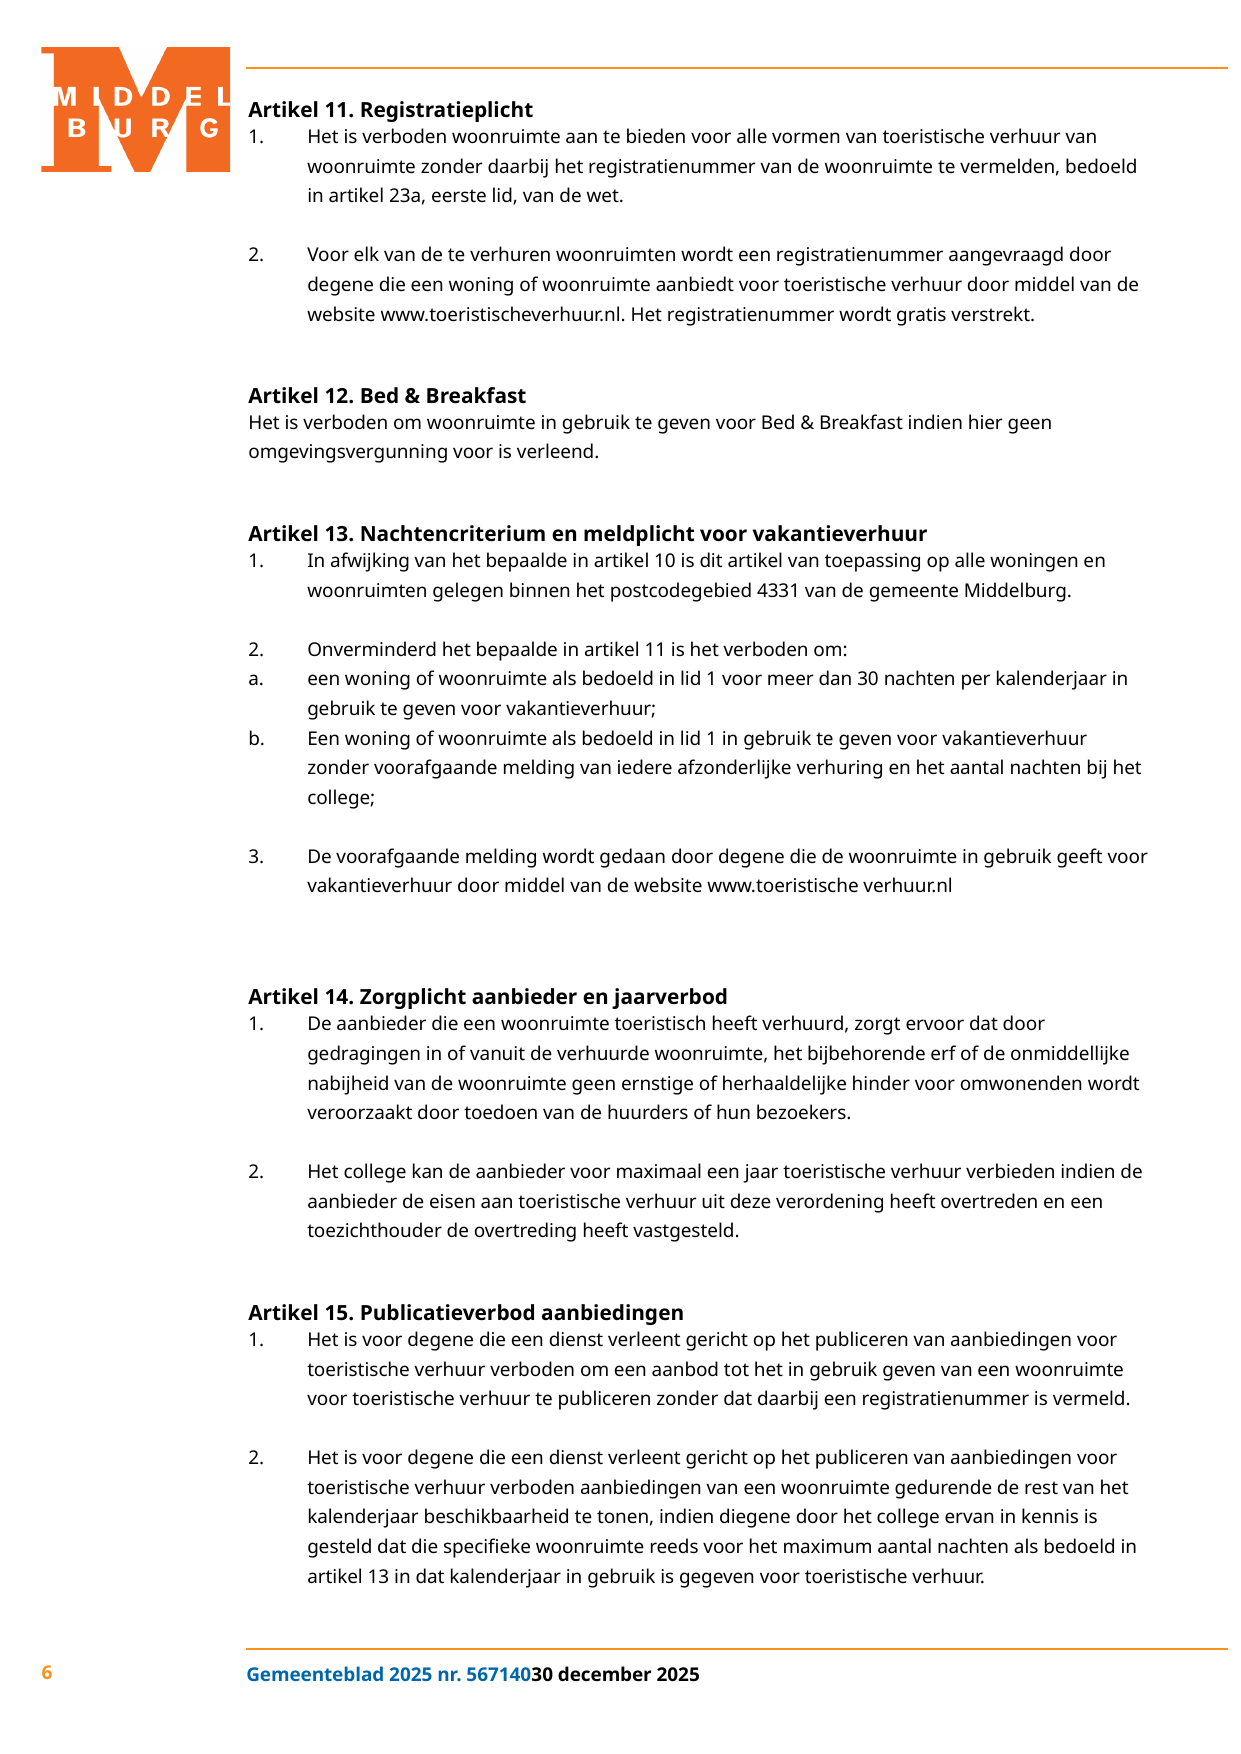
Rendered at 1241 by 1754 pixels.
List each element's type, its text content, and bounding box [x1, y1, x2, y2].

list Het is voor degene die een dienst verleent gericht op het publiceren van aanbiedingen voor toeristische verhuur verboden om een aanbod tot het in gebruik geven van een woonruimte voor toeristische verhuur te publiceren zonder dat daarbij een registratienummer is vermeld. [248, 1326, 1152, 1411]
text Artikel 13. Nachtencriterium en meldplicht voor vakantieverhuur [248, 519, 1152, 547]
text Artikel 14. Zorgplicht aanbieder en jaarverbod [248, 982, 1152, 1011]
text Artikel 15. Publicatieverbod aanbiedingen [248, 1298, 1152, 1326]
list Voor elk van de te verhuren woonruimten wordt een registratienummer aangevraagd door degene die een woning of woonruimte aanbiedt voor toeristische verhuur door middel van de website www.toeristischeverhuur.nl. Het registratienummer wordt gratis verstrekt. [248, 242, 1152, 326]
text Artikel 11. Registratieplicht [248, 95, 1152, 123]
list In afwijking van het bepaalde in artikel 10 is dit artikel van toepassing op alle woningen en woonruimten gelegen binnen het postcodegebied 4331 van de gemeente Middelburg. [248, 547, 1152, 602]
list De aanbieder die een woonruimte toeristisch heeft verhuurd, zorgt ervoor dat door gedragingen in of vanuit de verhuurde woonruimte, het bijbehorende erf of de onmiddellijke nabijheid van de woonruimte geen ernstige of herhaaldelijke hinder voor omwonenden wordt veroorzaakt door toedoen van de huurders of hun bezoekers. [248, 1011, 1152, 1125]
list een woning of woonruimte als bedoeld in lid 1 voor meer dan 30 nachten per kalenderjaar in gebruik te geven voor vakantieverhuur; [248, 666, 1152, 721]
list Het is verboden woonruimte aan te bieden voor alle vormen van toeristische verhuur van woonruimte zonder daarbij het registratienummer van de woonruimte te vermelden, bedoeld in artikel 23a, eerste lid, van de wet. [248, 123, 1152, 208]
list Het is voor degene die een dienst verleent gericht op het publiceren van aanbiedingen voor toeristische verhuur verboden aanbiedingen van een woonruimte gedurende de rest van het kalenderjaar beschikbaarheid te tonen, indien diegene door het college ervan in kennis is gesteld dat die specifieke woonruimte reeds voor het maximum aantal nachten als bedoeld in artikel 13 in dat kalenderjaar in gebruik is gegeven voor toeristische verhuur. [248, 1444, 1152, 1588]
text Het is verboden om woonruimte in gebruik te geven voor Bed & Breakfast indien hier geen omgevingsvergunning voor is verleend. [248, 409, 1152, 464]
list Onverminderd het bepaalde in artikel 11 is het verboden om: [248, 636, 1152, 662]
text Artikel 12. Bed & Breakfast [248, 381, 1152, 409]
list De voorafgaande melding wordt gedaan door degene die de woonruimte in gebruik geeft voor vakantieverhuur door middel van de website www.toeristische verhuur.nl [248, 843, 1152, 898]
list Een woning of woonruimte als bedoeld in lid 1 in gebruik te geven voor vakantieverhuur zonder voorafgaande melding van iedere afzonderlijke verhuring en het aantal nachten bij het college; [248, 725, 1152, 809]
list Het college kan de aanbieder voor maximaal een jaar toeristische verhuur verbieden indien de aanbieder de eisen aan toeristische verhuur uit deze verordening heeft overtreden en een toezichthouder de overtreding heeft vastgesteld. [248, 1158, 1152, 1243]
picture [41, 47, 231, 172]
